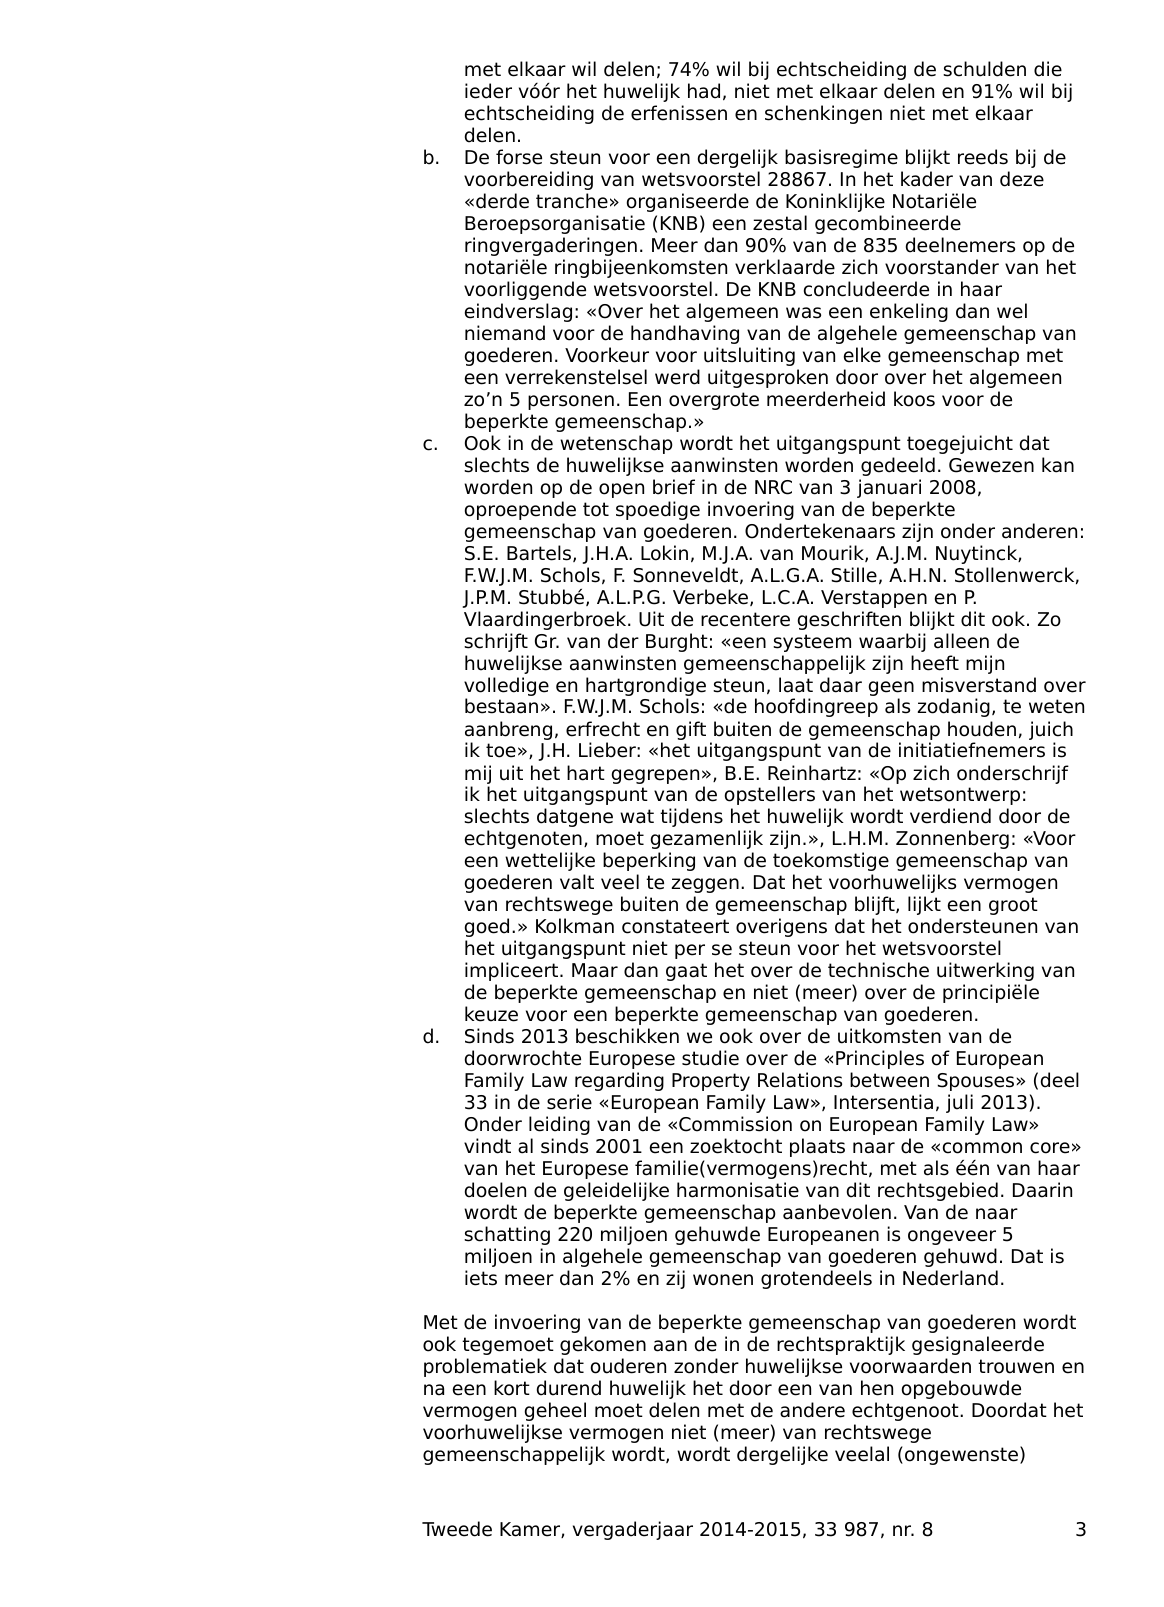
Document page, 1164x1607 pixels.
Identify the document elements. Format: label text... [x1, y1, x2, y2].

text Met de invoering van de beperkte gemeenschap van goederen wordt ook tegemoet gekomen aan de in de rechtspraktijk gesignaleerde problematiek dat ouderen zonder huwelijkse voorwaarden trouwen en na een kort durend huwelijk het door een van hen opgebouwde vermogen geheel moet delen met de andere echtgenoot. Doordat het voorhuwelijkse vermogen niet (meer) van rechtswege gemeenschappelijk wordt, wordt dergelijke veelal (ongewenste) [422, 1312, 1087, 1466]
text d. Sinds 2013 beschikken we ook over de uitkomsten van de doorwrochte Europese studie over de «Principles of European Family Law regarding Property Relations between Spouses» (deel 33 in de serie «European Family Law», Intersentia, juli 2013). Onder leiding van de «Commission on European Family Law» vindt al sinds 2001 een zoektocht plaats naar de «common core» van het Europese familie(vermogens)recht, met als één van haar doelen de geleidelijke harmonisatie van dit rechtsgebied. Daarin wordt de beperkte gemeenschap aanbevolen. Van de naar schatting 220 miljoen gehuwde Europeanen is ongeveer 5 miljoen in algehele gemeenschap van goederen gehuwd. Dat is iets meer dan 2% en zij wonen grotendeels in Nederland. [422, 1026, 1087, 1290]
text met elkaar wil delen; 74% wil bij echtscheiding de schulden die ieder vóór het huwelijk had, niet met elkaar delen en 91% wil bij echtscheiding de erfenissen en schenkingen niet met elkaar delen. [422, 59, 1087, 147]
text b. De forse steun voor een dergelijk basisregime blijkt reeds bij de voorbereiding van wetsvoorstel 28867. In het kader van deze «derde tranche» organiseerde de Koninklijke Notariële Beroepsorganisatie (KNB) een zestal gecombineerde ringvergaderingen. Meer dan 90% van de 835 deelnemers op de notariële ringbijeenkomsten verklaarde zich voorstander van het voorliggende wetsvoorstel. De KNB concludeerde in haar eindverslag: «Over het algemeen was een enkeling dan wel niemand voor de handhaving van de algehele gemeenschap van goederen. Voorkeur voor uitsluiting van elke gemeenschap met een verrekenstelsel werd uitgesproken door over het algemeen zo’n 5 personen. Een overgrote meerderheid koos voor de beperkte gemeenschap.» [422, 147, 1087, 433]
text c. Ook in de wetenschap wordt het uitgangspunt toegejuicht dat slechts de huwelijkse aanwinsten worden gedeeld. Gewezen kan worden op de open brief in de NRC van 3 januari 2008, oproepende tot spoedige invoering van de beperkte gemeenschap van goederen. Ondertekenaars zijn onder anderen: S.E. Bartels, J.H.A. Lokin, M.J.A. van Mourik, A.J.M. Nuytinck, F.W.J.M. Schols, F. Sonneveldt, A.L.G.A. Stille, A.H.N. Stollenwerck, J.P.M. Stubbé, A.L.P.G. Verbeke, L.C.A. Verstappen en P. Vlaardingerbroek. Uit de recentere geschriften blijkt dit ook. Zo schrijft Gr. van der Burght: «een systeem waarbij alleen de huwelijkse aanwinsten gemeenschappelijk zijn heeft mijn volledige en hartgrondige steun, laat daar geen misverstand over bestaan». F.W.J.M. Schols: «de hoofdingreep als zodanig, te weten aanbreng, erfrecht en gift buiten de gemeenschap houden, juich ik toe», J.H. Lieber: «het uitgangspunt van de initiatiefnemers is mij uit het hart gegrepen», B.E. Reinhartz: «Op zich onderschrijf ik het uitgangspunt van de opstellers van het wetsontwerp: slechts datgene wat tijdens het huwelijk wordt verdiend door de echtgenoten, moet gezamenlijk zijn.», L.H.M. Zonnenberg: «Voor een wettelijke beperking van de toekomstige gemeenschap van goederen valt veel te zeggen. Dat het voorhuwelijks vermogen van rechtswege buiten de gemeenschap blijft, lijkt een groot goed.» Kolkman constateert overigens dat het ondersteunen van het uitgangspunt niet per se steun voor het wetsvoorstel impliceert. Maar dan gaat het over de technische uitwerking van de beperkte gemeenschap en niet (meer) over de principiële keuze voor een beperkte gemeenschap van goederen. [422, 433, 1087, 1026]
